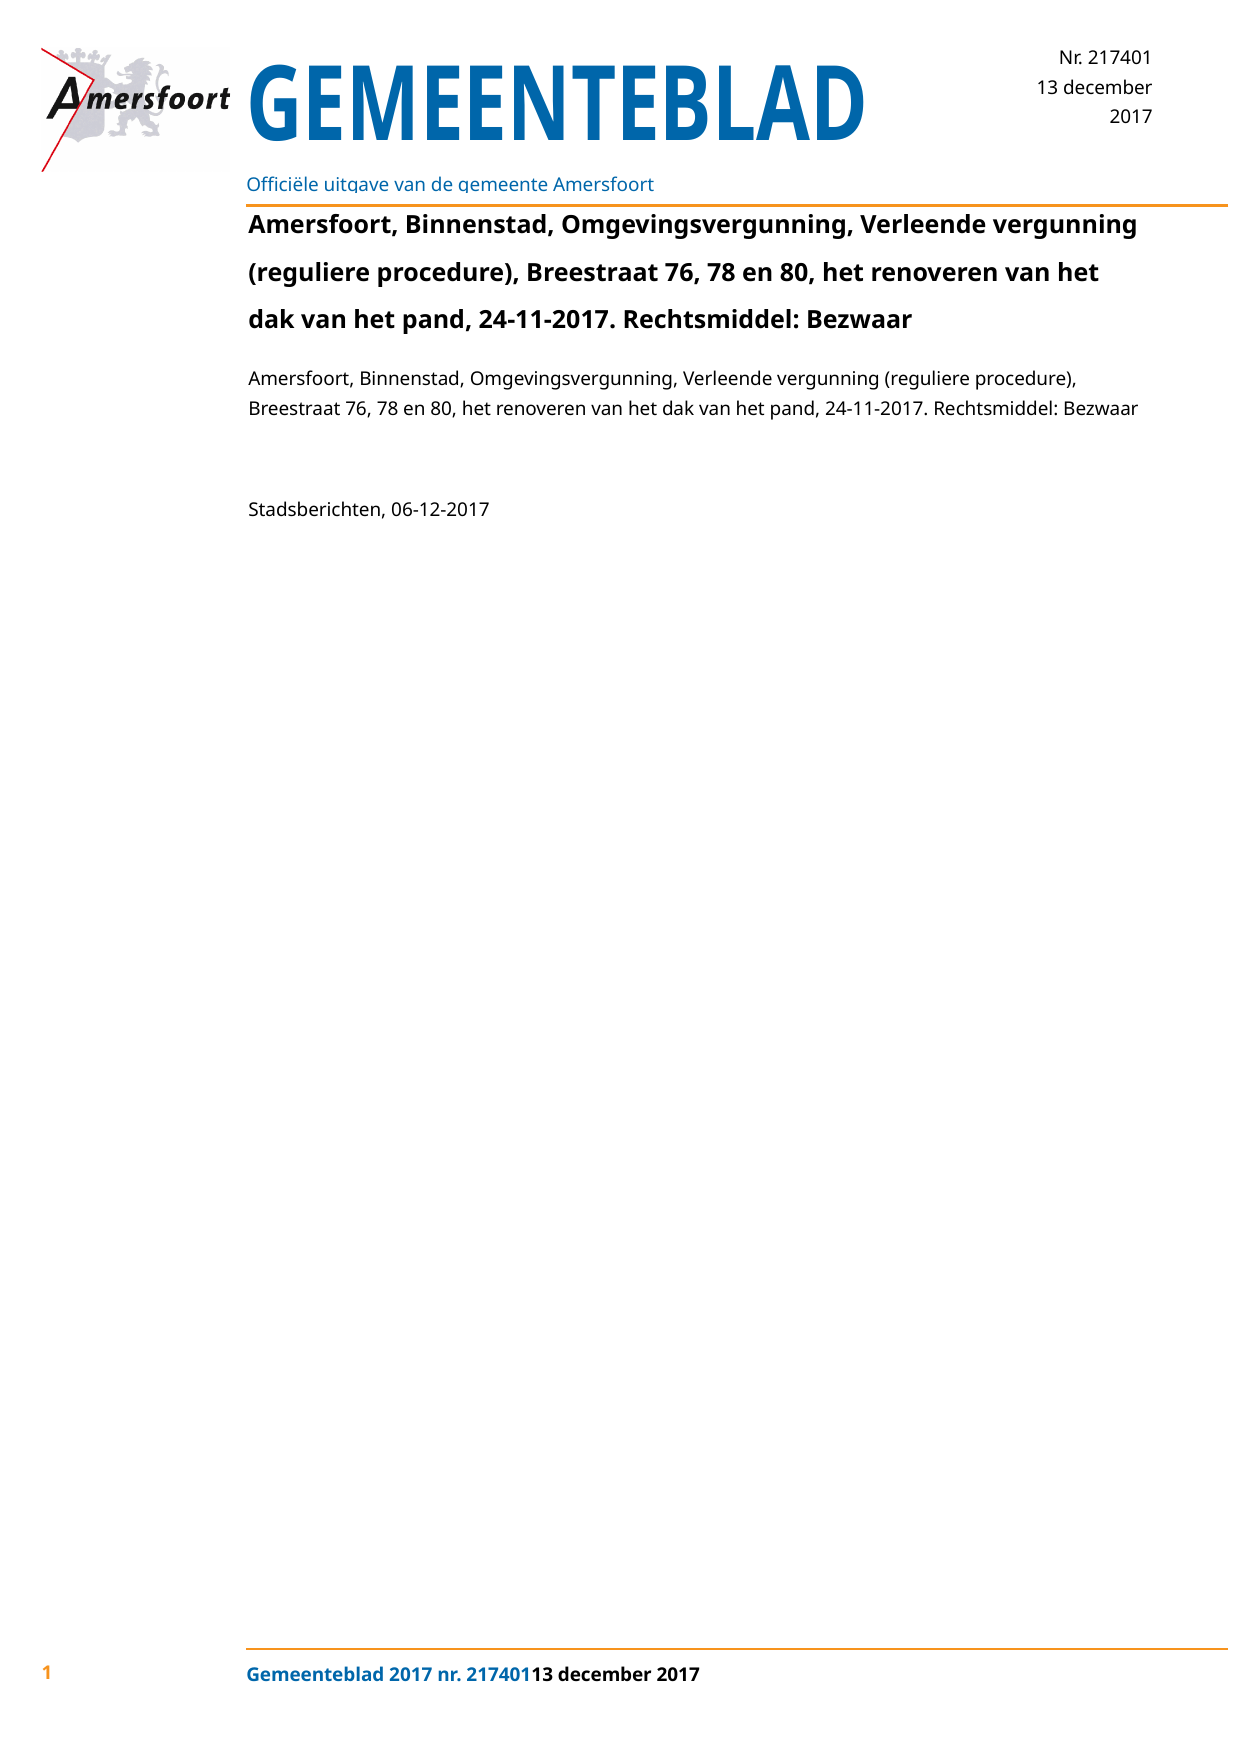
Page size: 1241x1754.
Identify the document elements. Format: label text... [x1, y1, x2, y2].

text Amersfoort, Binnenstad, Omgevingsvergunning, Verleende vergunning (reguliere procedure), Breestraat 76, 78 en 80, het renoveren van het dak van het pand, 24-11-2017. Rechtsmiddel: Bezwaar [248, 207, 1152, 336]
picture [41, 47, 231, 172]
text Amersfoort, Binnenstad, Omgevingsvergunning, Verleende vergunning (reguliere procedure), Breestraat 76, 78 en 80, het renoveren van het dak van het pand, 24-11-2017. Rechtsmiddel: Bezwaar [248, 366, 1152, 421]
text Stadsberichten, 06-12-2017 [248, 496, 1152, 522]
